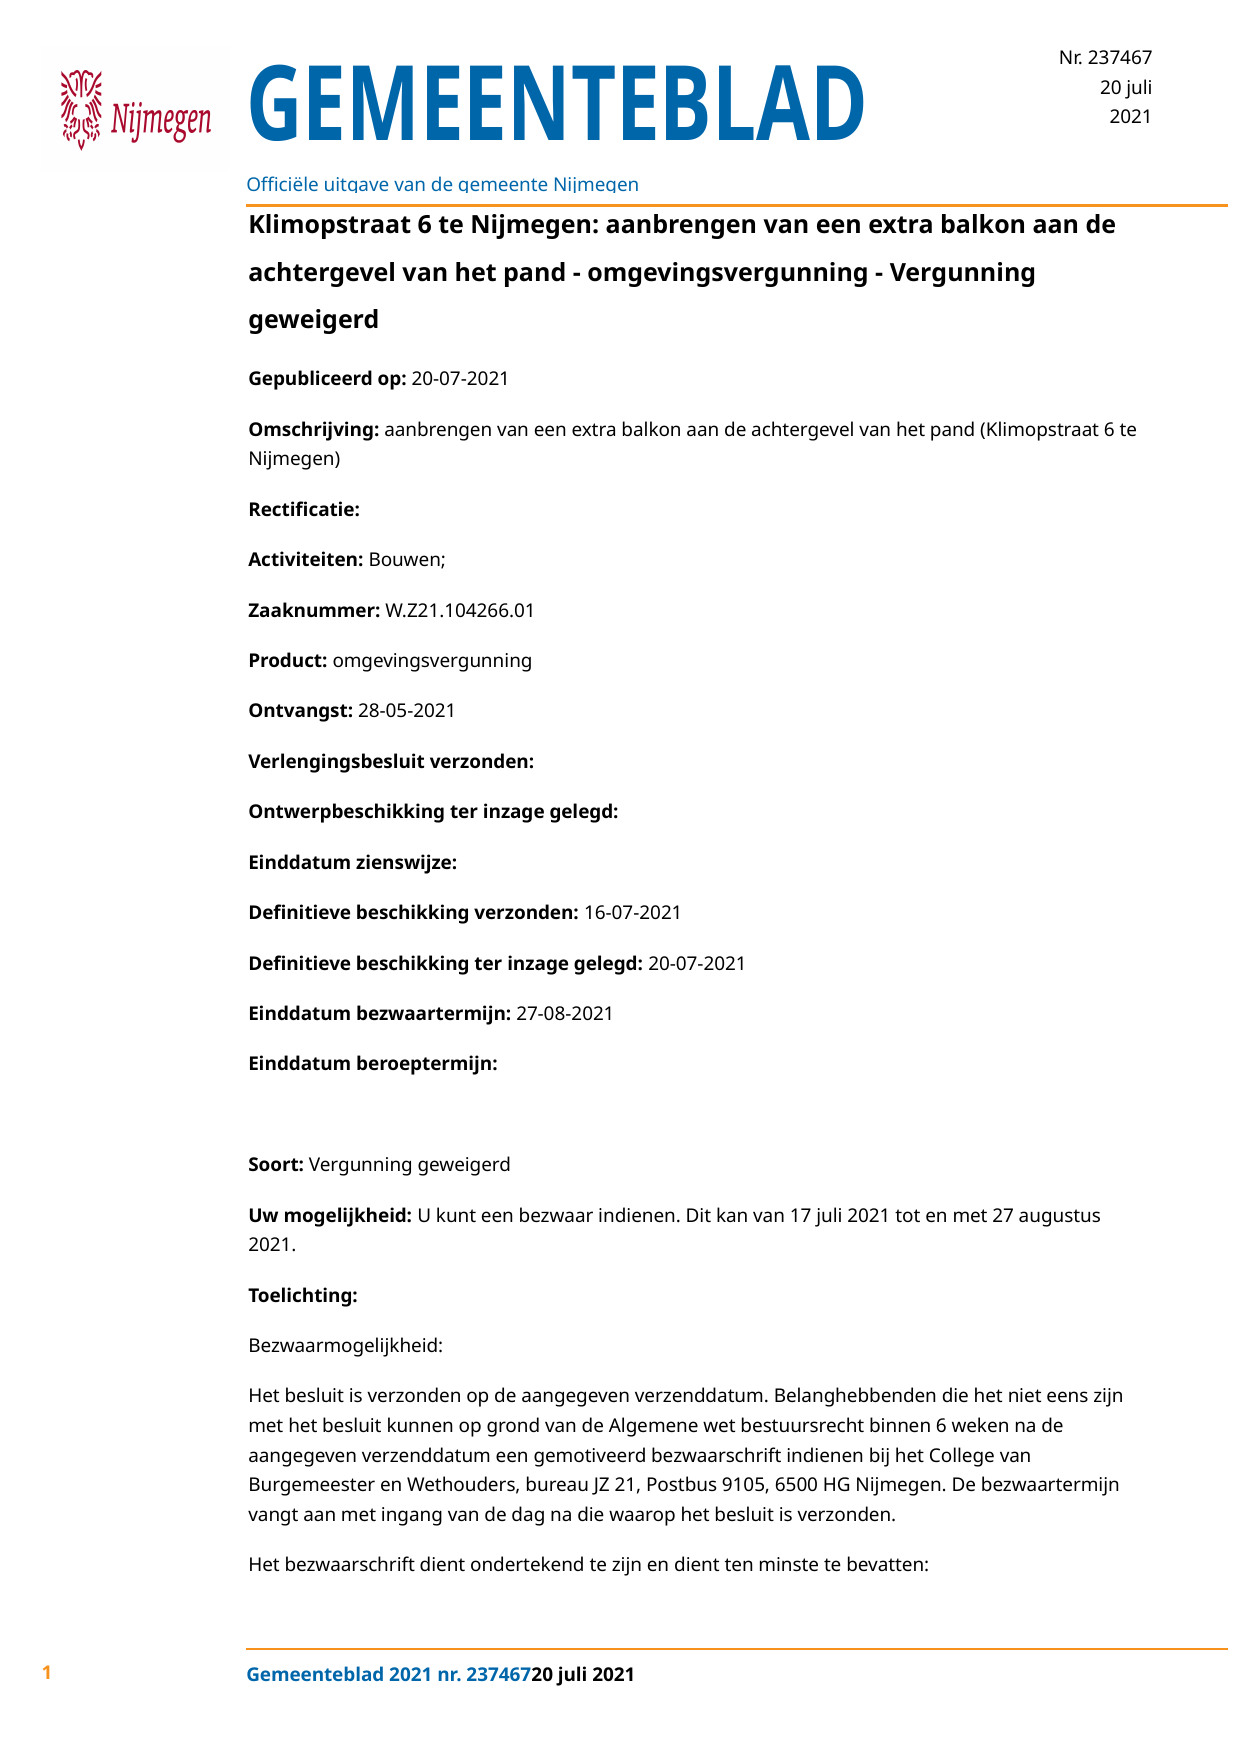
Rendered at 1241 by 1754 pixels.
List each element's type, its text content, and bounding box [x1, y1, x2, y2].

text Definitieve beschikking verzonden: 16-07-2021 [248, 899, 1152, 925]
text Toelichting: [248, 1282, 1152, 1307]
text Omschrijving: aanbrengen van een extra balkon aan de achtergevel van het pand (Klimopstraat 6 te Nijmegen) [248, 416, 1152, 471]
text Ontwerpbeschikking ter inzage gelegd: [248, 798, 1152, 824]
text Verlengingsbesluit verzonden: [248, 748, 1152, 774]
text Het bezwaarschrift dient ondertekend te zijn en dient ten minste te bevatten: [248, 1551, 1152, 1577]
text Definitieve beschikking ter inzage gelegd: 20-07-2021 [248, 950, 1152, 975]
text Gepubliceerd op: 20-07-2021 [248, 366, 1152, 391]
text Soort: Vergunning geweigerd [248, 1151, 1152, 1177]
text Einddatum zienswijze: [248, 849, 1152, 874]
text Klimopstraat 6 te Nijmegen: aanbrengen van een extra balkon aan de achtergevel van het pand - omgevingsvergunning - Vergunning geweigerd [248, 207, 1152, 336]
text Activiteiten: Bouwen; [248, 546, 1152, 572]
text Rectificatie: [248, 496, 1152, 522]
text Bezwaarmogelijkheid: [248, 1332, 1152, 1358]
text Het besluit is verzonden op de aangegeven verzenddatum. Belanghebbenden die het niet eens zijn met het besluit kunnen op grond van de Algemene wet bestuursrecht binnen 6 weken na de aangegeven verzenddatum een gemotiveerd bezwaarschrift indienen bij het College van Burgemeester en Wethouders, bureau JZ 21, Postbus 9105, 6500 HG Nijmegen. De bezwaartermijn vangt aan met ingang van de dag na die waarop het besluit is verzonden. [248, 1383, 1152, 1527]
text Ontvangst: 28-05-2021 [248, 698, 1152, 723]
text Product: omgevingsvergunning [248, 647, 1152, 673]
text Uw mogelijkheid: U kunt een bezwaar indienen. Dit kan van 17 juli 2021 tot en met 27 augustus 2021. [248, 1202, 1152, 1257]
picture [41, 47, 231, 172]
text Einddatum beroeptermijn: [248, 1051, 1152, 1076]
text Einddatum bezwaartermijn: 27-08-2021 [248, 1000, 1152, 1026]
text Zaaknummer: W.Z21.104266.01 [248, 597, 1152, 622]
